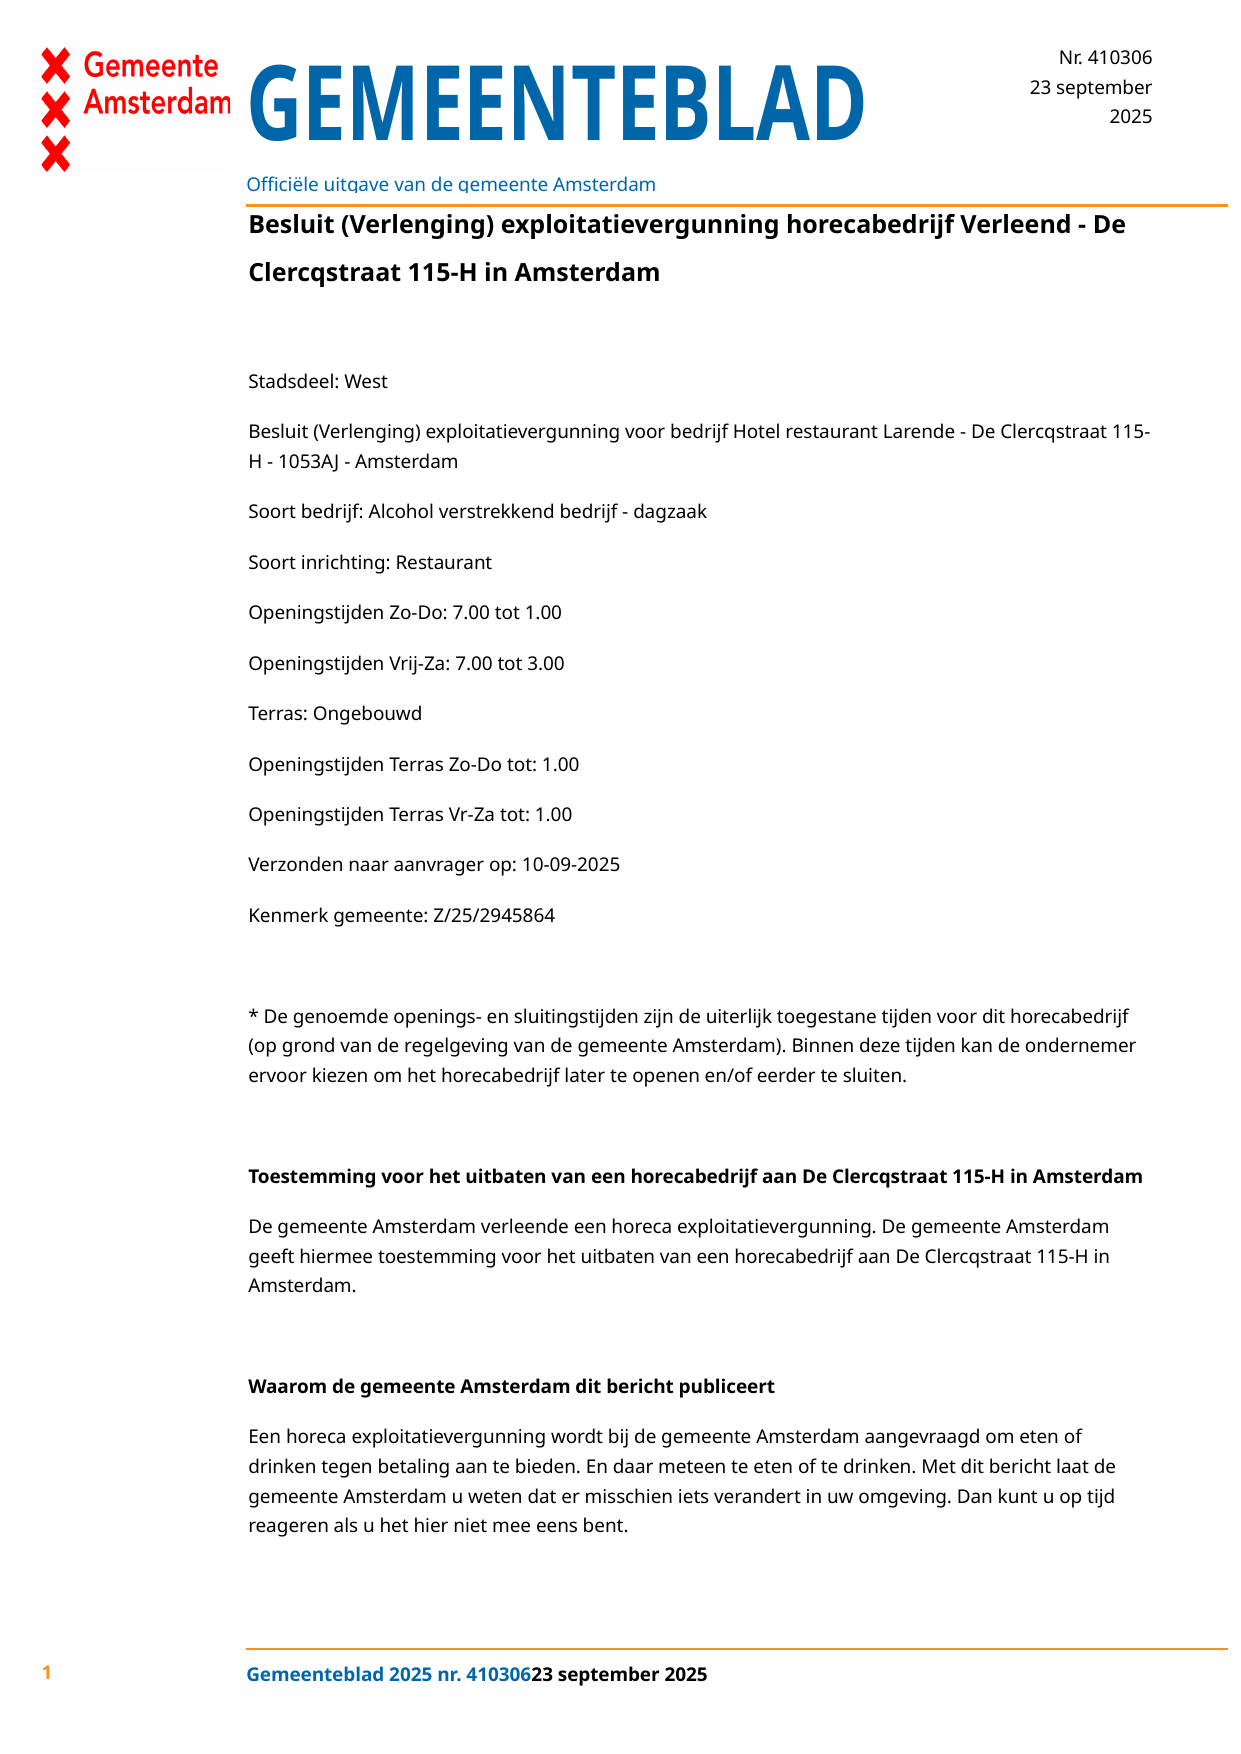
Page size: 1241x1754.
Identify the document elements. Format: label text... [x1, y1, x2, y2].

text De gemeente Amsterdam verleende een horeca exploitatievergunning. De gemeente Amsterdam geeft hiermee toestemming voor het uitbaten van een horecabedrijf aan De Clercqstraat 115-H in Amsterdam. [248, 1213, 1152, 1298]
text Toestemming voor het uitbaten van een horecabedrijf aan De Clercqstraat 115-H in Amsterdam [248, 1163, 1152, 1189]
text Waarom de gemeente Amsterdam dit bericht publiceert [248, 1373, 1152, 1399]
text Verzonden naar aanvrager op: 10-09-2025 [248, 852, 1152, 877]
text Terras: Ongebouwd [248, 700, 1152, 726]
text Een horeca exploitatievergunning wordt bij de gemeente Amsterdam aangevraagd om eten of drinken tegen betaling aan te bieden. En daar meteen te eten of te drinken. Met dit bericht laat de gemeente Amsterdam u weten dat er misschien iets verandert in uw omgeving. Dan kunt u op tijd reageren als u het hier niet mee eens bent. [248, 1424, 1152, 1538]
text Openingstijden Zo-Do: 7.00 tot 1.00 [248, 599, 1152, 625]
picture [41, 47, 231, 172]
text Kenmerk gemeente: Z/25/2945864 [248, 902, 1152, 928]
text Openingstijden Terras Zo-Do tot: 1.00 [248, 751, 1152, 777]
text Stadsdeel: West [248, 368, 1152, 394]
text Openingstijden Vrij-Za: 7.00 tot 3.00 [248, 650, 1152, 676]
text * De genoemde openings- en sluitingstijden zijn de uiterlijk toegestane tijden voor dit horecabedrijf (op grond van de regelgeving van de gemeente Amsterdam). Binnen deze tijden kan de ondernemer ervoor kiezen om het horecabedrijf later te openen en/of eerder te sluiten. [248, 1003, 1152, 1088]
text Besluit (Verlenging) exploitatievergunning voor bedrijf Hotel restaurant Larende - De Clercqstraat 115-H - 1053AJ - Amsterdam [248, 419, 1152, 474]
text Soort bedrijf: Alcohol verstrekkend bedrijf - dagzaak [248, 499, 1152, 524]
text Soort inrichting: Restaurant [248, 549, 1152, 575]
text Openingstijden Terras Vr-Za tot: 1.00 [248, 801, 1152, 827]
text Besluit (Verlenging) exploitatievergunning horecabedrijf Verleend - De Clercqstraat 115-H in Amsterdam [248, 207, 1152, 288]
